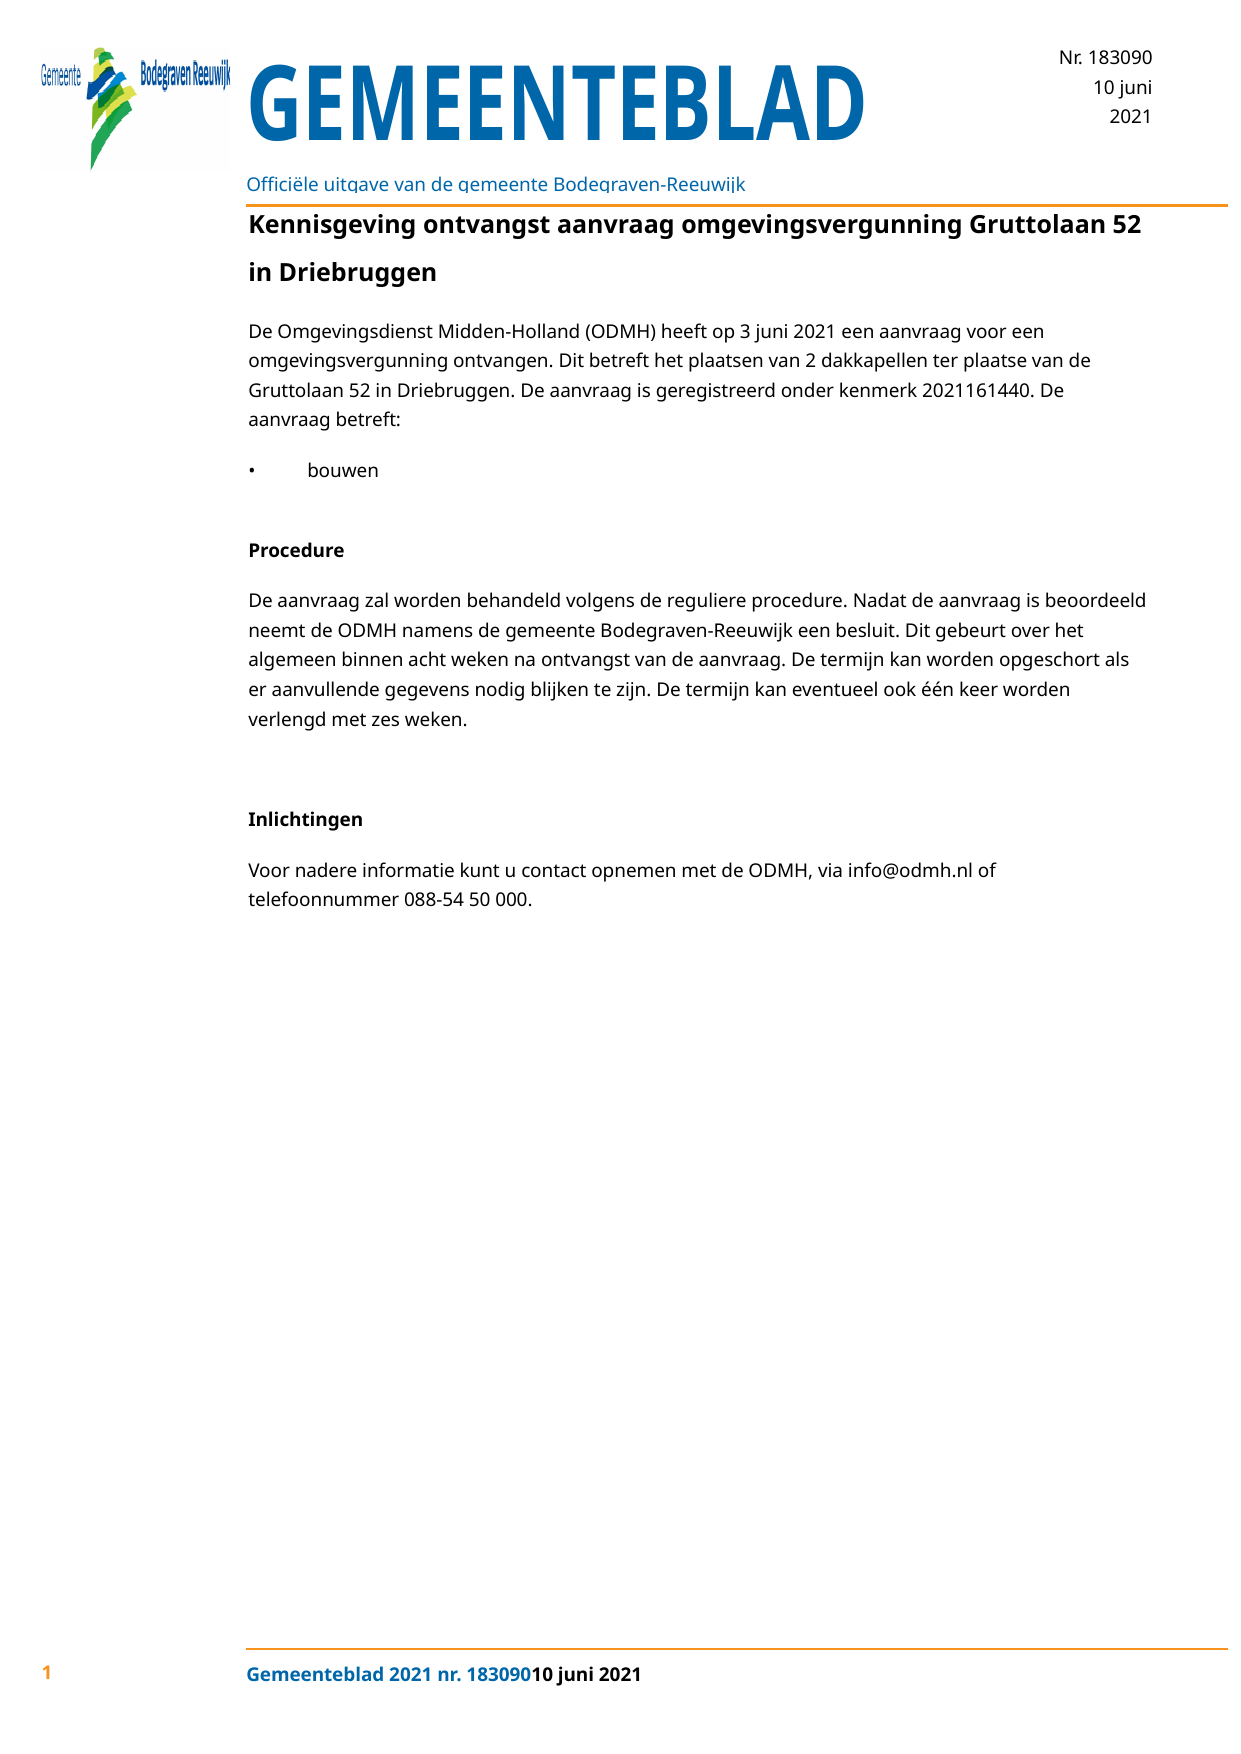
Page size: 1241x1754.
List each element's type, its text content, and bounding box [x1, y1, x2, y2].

list bouwen [248, 457, 1152, 483]
text De Omgevingsdienst Midden-Holland (ODMH) heeft op 3 juni 2021 een aanvraag voor een omgevingsvergunning ontvangen. Dit betreft het plaatsen van 2 dakkapellen ter plaatse van de Gruttolaan 52 in Driebruggen. De aanvraag is geregistreerd onder kenmerk 2021161440. De aanvraag betreft: [248, 318, 1152, 432]
text Inlichtingen [248, 807, 1152, 832]
picture [41, 47, 231, 172]
text De aanvraag zal worden behandeld volgens de reguliere procedure. Nadat de aanvraag is beoordeeld neemt de ODMH namens de gemeente Bodegraven-Reeuwijk een besluit. Dit gebeurt over het algemeen binnen acht weken na ontvangst van de aanvraag. De termijn kan worden opgeschort als er aanvullende gegevens nodig blijken te zijn. De termijn kan eventueel ook één keer worden verlengd met zes weken. [248, 587, 1152, 732]
text Voor nadere informatie kunt u contact opnemen met de ODMH, via info@odmh.nl of telefoonnummer 088-54 50 000. [248, 857, 1152, 912]
text Procedure [248, 537, 1152, 563]
text Kennisgeving ontvangst aanvraag omgevingsvergunning Gruttolaan 52 in Driebruggen [248, 207, 1152, 288]
